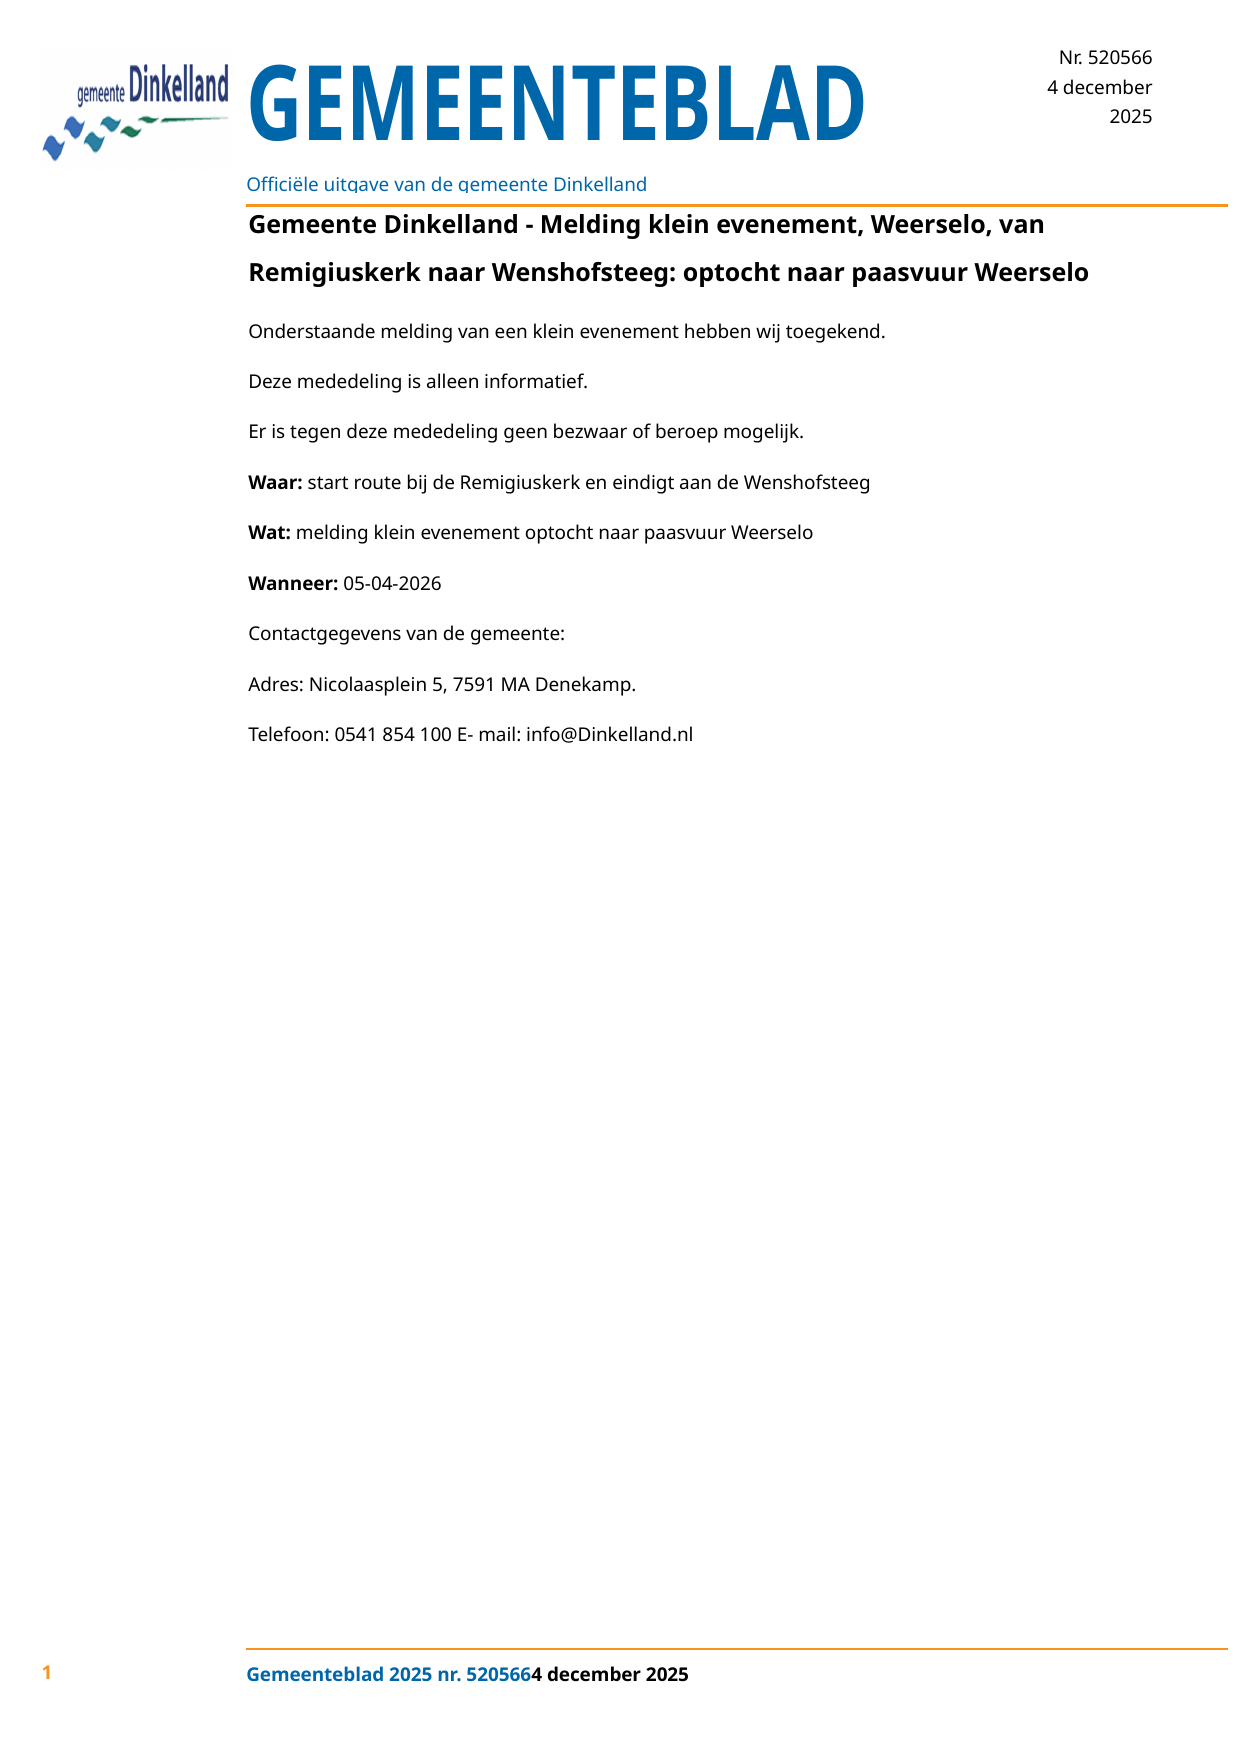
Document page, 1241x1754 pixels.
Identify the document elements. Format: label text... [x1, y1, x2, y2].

text Waar: start route bij de Remigiuskerk en eindigt aan de Wenshofsteeg [248, 469, 1152, 495]
text Wat: melding klein evenement optocht naar paasvuur Weerselo [248, 519, 1152, 545]
text Wanneer: 05-04-2026 [248, 570, 1152, 596]
text Onderstaande melding van een klein evenement hebben wij toegekend. [248, 318, 1152, 344]
picture [41, 47, 231, 172]
text Telefoon: 0541 854 100 E- mail: info@Dinkelland.nl [248, 721, 1152, 747]
text Contactgegevens van de gemeente: [248, 620, 1152, 646]
text Adres: Nicolaasplein 5, 7591 MA Denekamp. [248, 671, 1152, 697]
text Er is tegen deze mededeling geen bezwaar of beroep mogelijk. [248, 419, 1152, 444]
text Deze mededeling is alleen informatief. [248, 368, 1152, 394]
text Gemeente Dinkelland - Melding klein evenement, Weerselo, van Remigiuskerk naar Wenshofsteeg: optocht naar paasvuur Weerselo [248, 207, 1152, 288]
